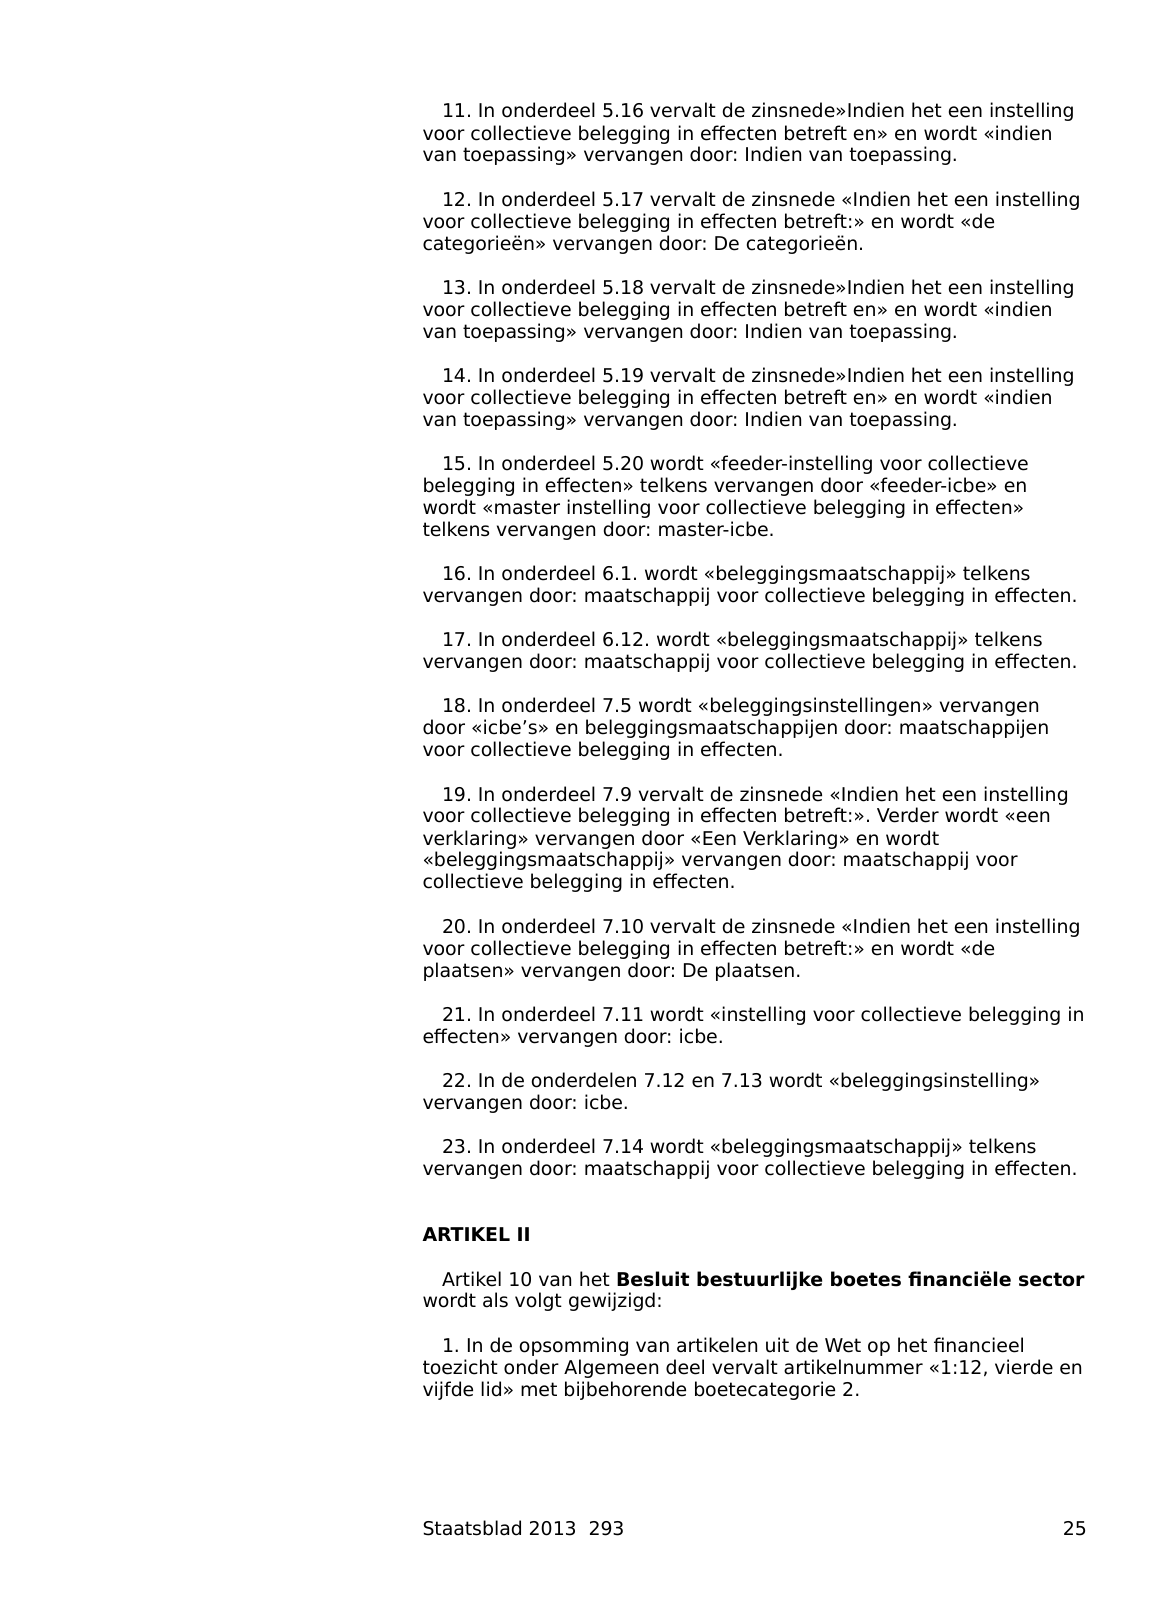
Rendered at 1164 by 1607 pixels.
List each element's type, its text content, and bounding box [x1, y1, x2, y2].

text 12. In onderdeel 5.17 vervalt de zinsnede «Indien het een instelling voor collectieve belegging in effecten betreft:» en wordt «de categorieën» vervangen door: De categorieën. [422, 188, 1087, 254]
text 21. In onderdeel 7.11 wordt «instelling voor collectieve belegging in effecten» vervangen door: icbe. [422, 1004, 1087, 1048]
text 23. In onderdeel 7.14 wordt «beleggingsmaatschappij» telkens vervangen door: maatschappij voor collectieve belegging in effecten. [422, 1136, 1087, 1180]
text 20. In onderdeel 7.10 vervalt de zinsnede «Indien het een instelling voor collectieve belegging in effecten betreft:» en wordt «de plaatsen» vervangen door: De plaatsen. [422, 916, 1087, 981]
text Artikel 10 van het Besluit bestuurlijke boetes financiële sector wordt als volgt gewijzigd: [422, 1268, 1087, 1312]
text 14. In onderdeel 5.19 vervalt de zinsnede»Indien het een instelling voor collectieve belegging in effecten betreft en» en wordt «indien van toepassing» vervangen door: Indien van toepassing. [422, 365, 1087, 431]
text 16. In onderdeel 6.1. wordt «beleggingsmaatschappij» telkens vervangen door: maatschappij voor collectieve belegging in effecten. [422, 563, 1087, 607]
subtitle ARTIKEL II [422, 1224, 1087, 1246]
text 13. In onderdeel 5.18 vervalt de zinsnede»Indien het een instelling voor collectieve belegging in effecten betreft en» en wordt «indien van toepassing» vervangen door: Indien van toepassing. [422, 277, 1087, 343]
text 15. In onderdeel 5.20 wordt «feeder-instelling voor collectieve belegging in effecten» telkens vervangen door «feeder-icbe» en wordt «master instelling voor collectieve belegging in effecten» telkens vervangen door: master-icbe. [422, 453, 1087, 541]
text 19. In onderdeel 7.9 vervalt de zinsnede «Indien het een instelling voor collectieve belegging in effecten betreft:». Verder wordt «een verklaring» vervangen door «Een Verklaring» en wordt «beleggingsmaatschappij» vervangen door: maatschappij voor collectieve belegging in effecten. [422, 783, 1087, 893]
text 17. In onderdeel 6.12. wordt «beleggingsmaatschappij» telkens vervangen door: maatschappij voor collectieve belegging in effecten. [422, 629, 1087, 673]
text 22. In de onderdelen 7.12 en 7.13 wordt «beleggingsinstelling» vervangen door: icbe. [422, 1070, 1087, 1114]
text 1. In de opsomming van artikelen uit de Wet op het financieel toezicht onder Algemeen deel vervalt artikelnummer «1:12, vierde en vijfde lid» met bijbehorende boetecategorie 2. [422, 1334, 1087, 1401]
text 11. In onderdeel 5.16 vervalt de zinsnede»Indien het een instelling voor collectieve belegging in effecten betreft en» en wordt «indien van toepassing» vervangen door: Indien van toepassing. [422, 100, 1087, 166]
text 18. In onderdeel 7.5 wordt «beleggingsinstellingen» vervangen door «icbe’s» en beleggingsmaatschappijen door: maatschappijen voor collectieve belegging in effecten. [422, 695, 1087, 761]
